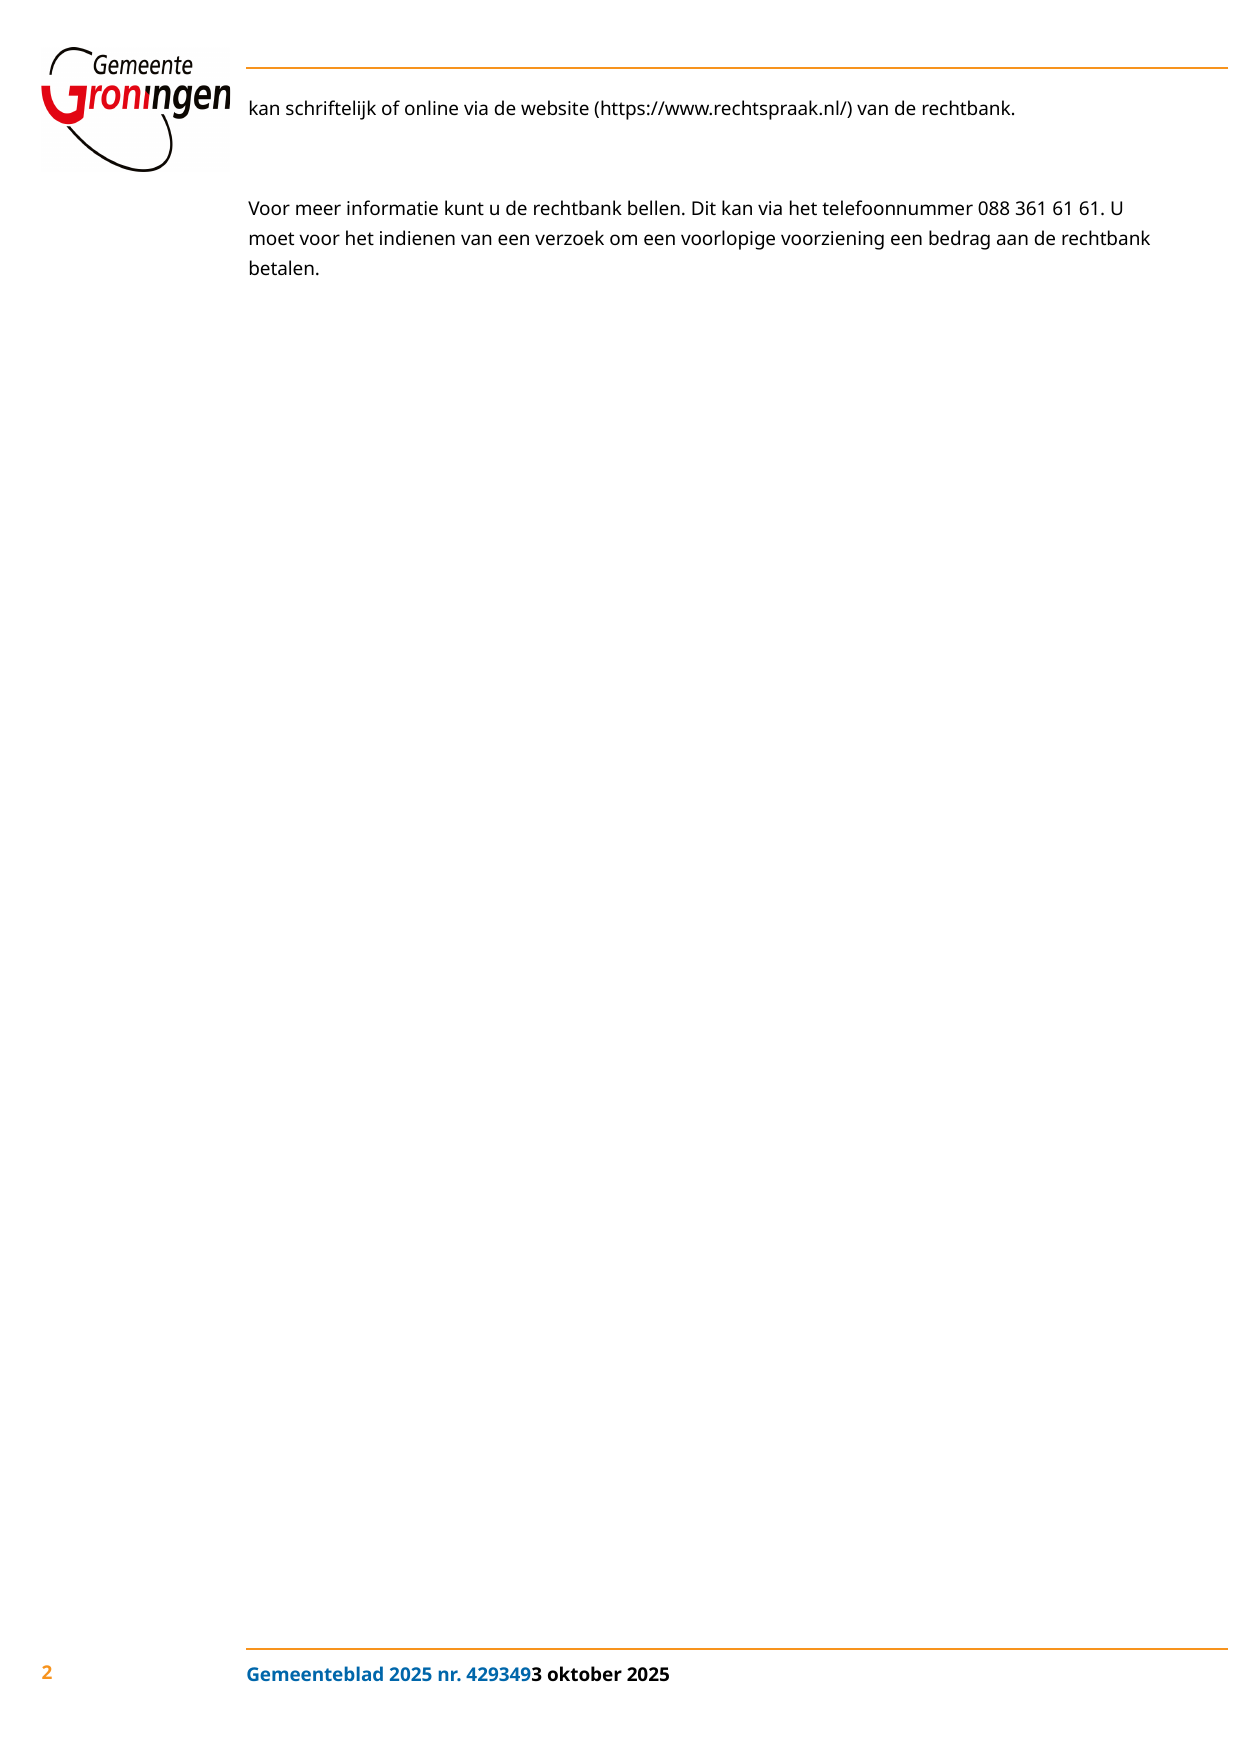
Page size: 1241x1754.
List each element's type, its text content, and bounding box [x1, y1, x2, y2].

picture [41, 47, 231, 172]
text Voor meer informatie kunt u de rechtbank bellen. Dit kan via het telefoonnummer 088 361 61 61. U moet voor het indienen van een verzoek om een voorlopige voorziening een bedrag aan de rechtbank betalen. [248, 196, 1152, 281]
text kan schriftelijk of online via de website (https://www.rechtspraak.nl/) van de rechtbank. [248, 95, 1152, 121]
